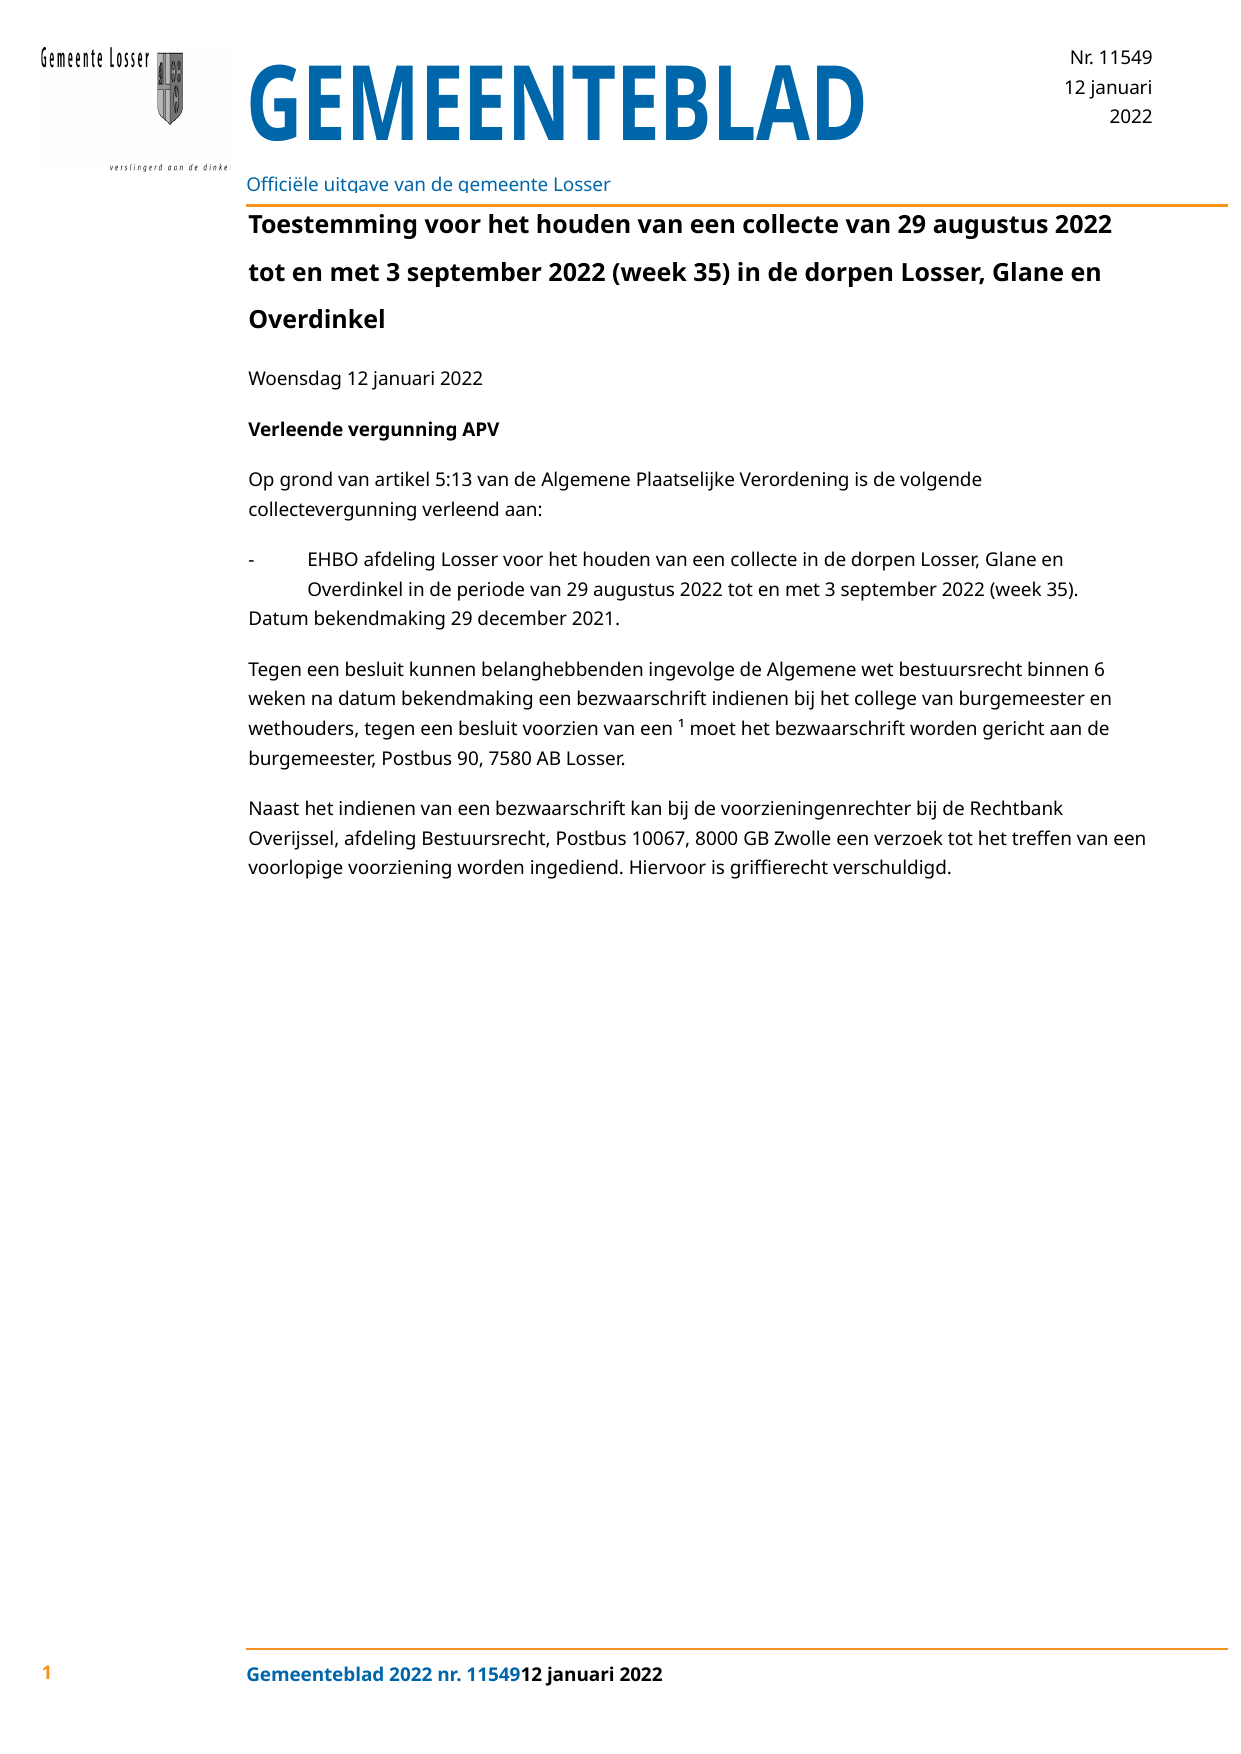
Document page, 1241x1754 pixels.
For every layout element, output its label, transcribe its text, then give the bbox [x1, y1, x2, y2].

text Verleende vergunning APV [248, 416, 1152, 442]
picture [41, 47, 231, 172]
text Naast het indienen van een bezwaarschrift kan bij de voorzieningenrechter bij de Rechtbank Overijssel, afdeling Bestuursrecht, Postbus 10067, 8000 GB Zwolle een verzoek tot het treffen van een voorlopige voorziening worden ingediend. Hiervoor is griffierecht verschuldigd. [248, 795, 1152, 880]
text Woensdag 12 januari 2022 [248, 366, 1152, 391]
list EHBO afdeling Losser voor het houden van een collecte in de dorpen Losser, Glane en Overdinkel in de periode van 29 augustus 2022 tot en met 3 september 2022 (week 35). [248, 546, 1152, 602]
text Toestemming voor het houden van een collecte van 29 augustus 2022 tot en met 3 september 2022 (week 35) in de dorpen Losser, Glane en Overdinkel [248, 207, 1152, 336]
text Tegen een besluit kunnen belanghebbenden ingevolge de Algemene wet bestuursrecht binnen 6 weken na datum bekendmaking een bezwaarschrift indienen bij het college van burgemeester en wethouders, tegen een besluit voorzien van een ¹ moet het bezwaarschrift worden gericht aan de burgemeester, Postbus 90, 7580 AB Losser. [248, 656, 1152, 770]
text Datum bekendmaking 29 december 2021. [248, 606, 1152, 631]
text Op grond van artikel 5:13 van de Algemene Plaatselijke Verordening is de volgende collectevergunning verleend aan: [248, 466, 1152, 522]
